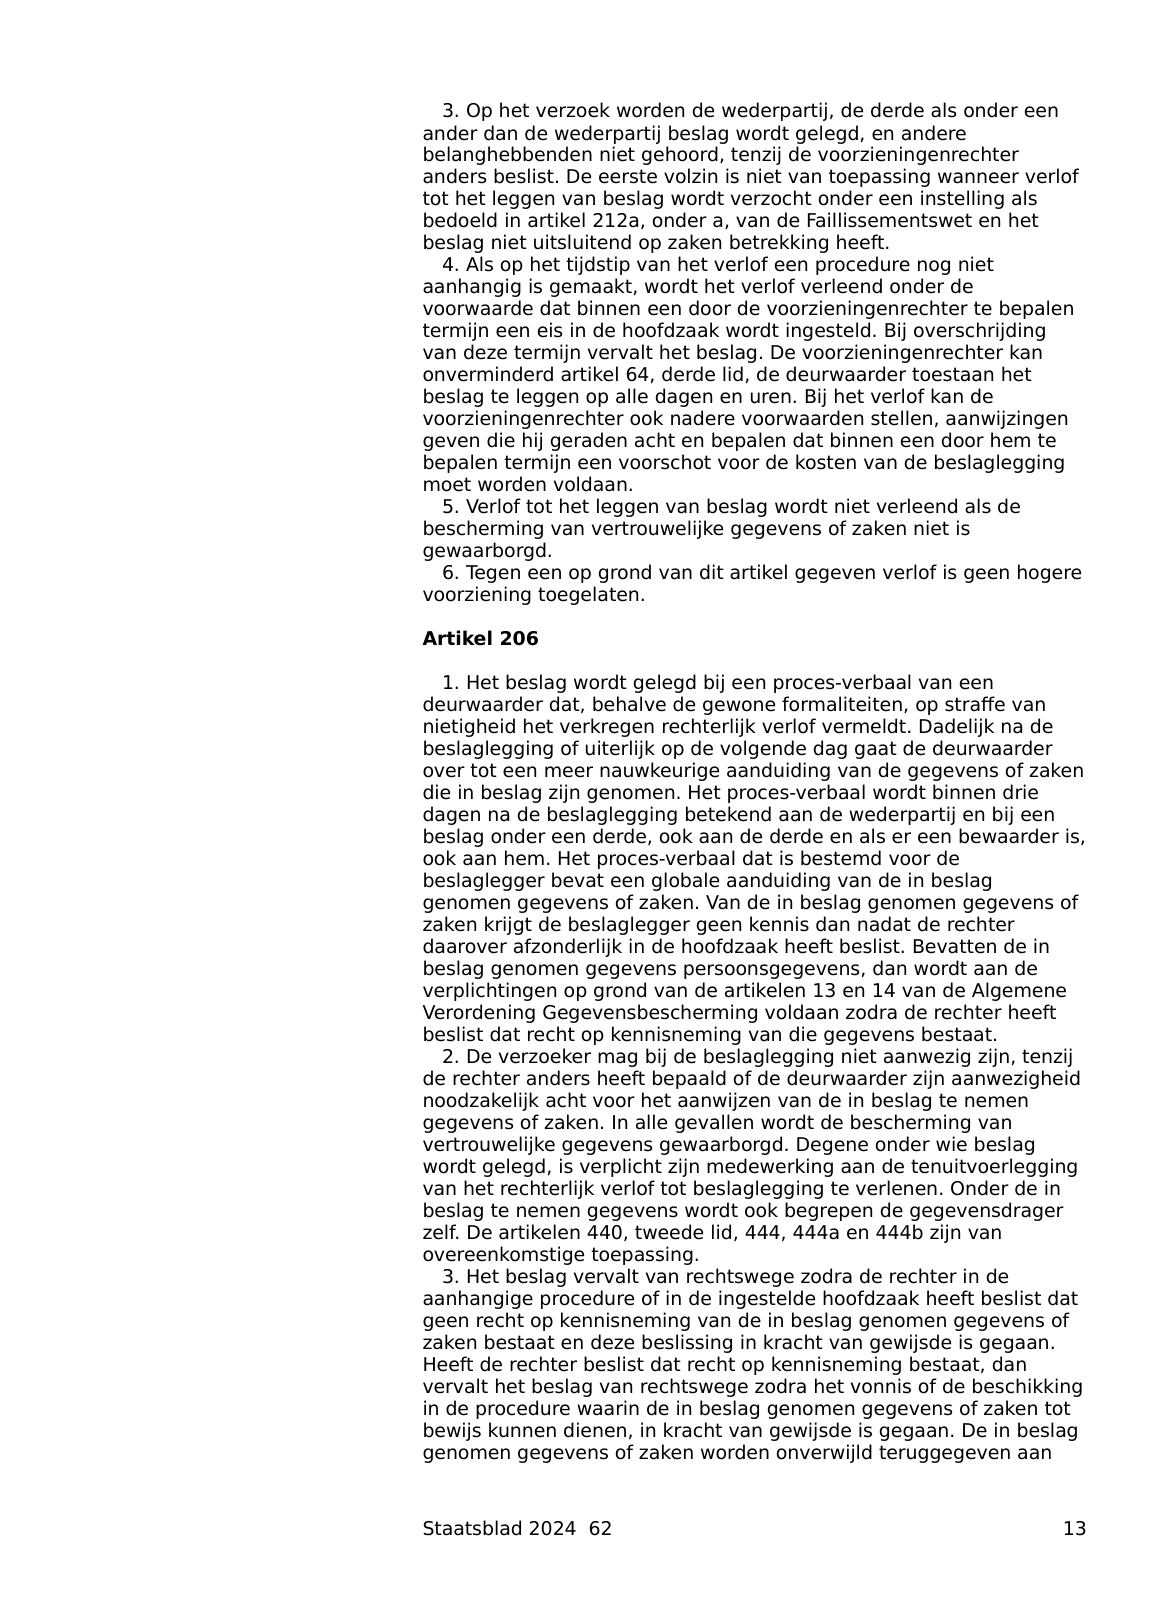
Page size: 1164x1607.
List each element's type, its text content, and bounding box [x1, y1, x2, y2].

text 1. Het beslag wordt gelegd bij een proces-verbaal van een deurwaarder dat, behalve de gewone formaliteiten, op straffe van nietigheid het verkregen rechterlijk verlof vermeldt. Dadelijk na de beslaglegging of uiterlijk op de volgende dag gaat de deurwaarder over tot een meer nauwkeurige aanduiding van de gegevens of zaken die in beslag zijn genomen. Het proces-verbaal wordt binnen drie dagen na de beslaglegging betekend aan de wederpartij en bij een beslag onder een derde, ook aan de derde en als er een bewaarder is, ook aan hem. Het proces-verbaal dat is bestemd voor de beslaglegger bevat een globale aanduiding van de in beslag genomen gegevens of zaken. Van de in beslag genomen gegevens of zaken krijgt de beslaglegger geen kennis dan nadat de rechter daarover afzonderlijk in de hoofdzaak heeft beslist. Bevatten de in beslag genomen gegevens persoonsgegevens, dan wordt aan de verplichtingen op grond van de artikelen 13 en 14 van de Algemene Verordening Gegevensbescherming voldaan zodra de rechter heeft beslist dat recht op kennisneming van die gegevens bestaat. [422, 672, 1087, 1046]
text 5. Verlof tot het leggen van beslag wordt niet verleend als de bescherming van vertrouwelijke gegevens of zaken niet is gewaarborgd. [422, 496, 1087, 562]
text 3. Het beslag vervalt van rechtswege zodra de rechter in de aanhangige procedure of in de ingestelde hoofdzaak heeft beslist dat geen recht op kennisneming van de in beslag genomen gegevens of zaken bestaat en deze beslissing in kracht van gewijsde is gegaan. Heeft de rechter beslist dat recht op kennisneming bestaat, dan vervalt het beslag van rechtswege zodra het vonnis of de beschikking in de procedure waarin de in beslag genomen gegevens of zaken tot bewijs kunnen dienen, in kracht van gewijsde is gegaan. De in beslag genomen gegevens of zaken worden onverwijld teruggegeven aan [422, 1266, 1087, 1463]
text 2. De verzoeker mag bij de beslaglegging niet aanwezig zijn, tenzij de rechter anders heeft bepaald of de deurwaarder zijn aanwezigheid noodzakelijk acht voor het aanwijzen van de in beslag te nemen gegevens of zaken. In alle gevallen wordt de bescherming van vertrouwelijke gegevens gewaarborgd. Degene onder wie beslag wordt gelegd, is verplicht zijn medewerking aan de tenuitvoerlegging van het rechterlijk verlof tot beslaglegging te verlenen. Onder de in beslag te nemen gegevens wordt ook begrepen de gegevensdrager zelf. De artikelen 440, tweede lid, 444, 444a en 444b zijn van overeenkomstige toepassing. [422, 1046, 1087, 1266]
subtitle Artikel 206 [422, 628, 1087, 650]
text 3. Op het verzoek worden de wederpartij, de derde als onder een ander dan de wederpartij beslag wordt gelegd, en andere belanghebbenden niet gehoord, tenzij de voorzieningenrechter anders beslist. De eerste volzin is niet van toepassing wanneer verlof tot het leggen van beslag wordt verzocht onder een instelling als bedoeld in artikel 212a, onder a, van de Faillissementswet en het beslag niet uitsluitend op zaken betrekking heeft. [422, 100, 1087, 254]
text 6. Tegen een op grond van dit artikel gegeven verlof is geen hogere voorziening toegelaten. [422, 562, 1087, 606]
text 4. Als op het tijdstip van het verlof een procedure nog niet aanhangig is gemaakt, wordt het verlof verleend onder de voorwaarde dat binnen een door de voorzieningenrechter te bepalen termijn een eis in de hoofdzaak wordt ingesteld. Bij overschrijding van deze termijn vervalt het beslag. De voorzieningenrechter kan onverminderd artikel 64, derde lid, de deurwaarder toestaan het beslag te leggen op alle dagen en uren. Bij het verlof kan de voorzieningenrechter ook nadere voorwaarden stellen, aanwijzingen geven die hij geraden acht en bepalen dat binnen een door hem te bepalen termijn een voorschot voor de kosten van de beslaglegging moet worden voldaan. [422, 254, 1087, 496]
